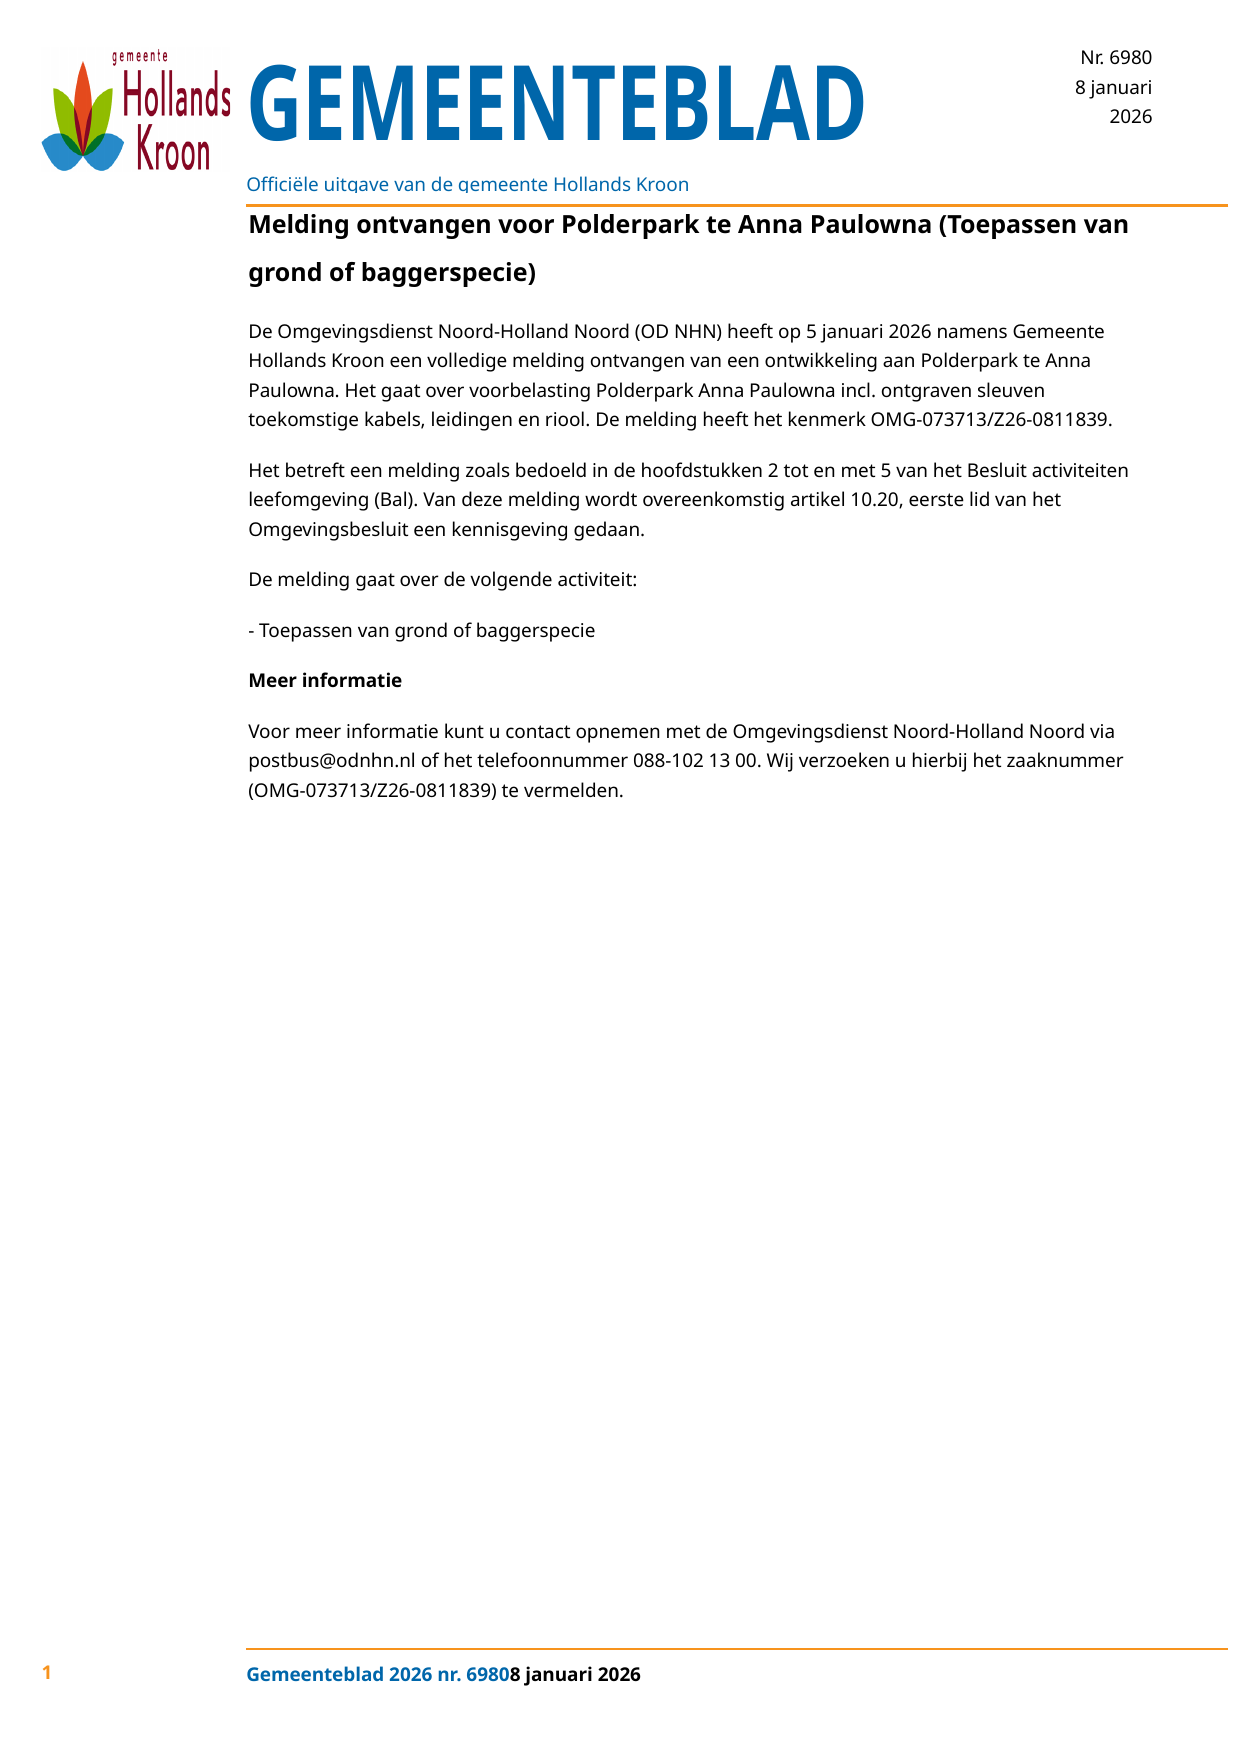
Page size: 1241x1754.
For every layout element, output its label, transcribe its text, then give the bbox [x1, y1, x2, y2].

text De Omgevingsdienst Noord-Holland Noord (OD NHN) heeft op 5 januari 2026 namens Gemeente Hollands Kroon een volledige melding ontvangen van een ontwikkeling aan Polderpark te Anna Paulowna. Het gaat over voorbelasting Polderpark Anna Paulowna incl. ontgraven sleuven toekomstige kabels, leidingen en riool. De melding heeft het kenmerk OMG-073713/Z26-0811839. [248, 318, 1152, 432]
text - Toepassen van grond of baggerspecie [248, 617, 1152, 643]
text De melding gaat over de volgende activiteit: [248, 567, 1152, 592]
text Meer informatie [248, 667, 1152, 693]
text Voor meer informatie kunt u contact opnemen met de Omgevingsdienst Noord-Holland Noord via postbus@odnhn.nl of het telefoonnummer 088-102 13 00. Wij verzoeken u hierbij het zaaknummer (OMG-073713/Z26-0811839) te vermelden. [248, 718, 1152, 803]
text Het betreft een melding zoals bedoeld in de hoofdstukken 2 tot en met 5 van het Besluit activiteiten leefomgeving (Bal). Van deze melding wordt overeenkomstig artikel 10.20, eerste lid van het Omgevingsbesluit een kennisgeving gedaan. [248, 457, 1152, 542]
picture [41, 47, 231, 172]
text Melding ontvangen voor Polderpark te Anna Paulowna (Toepassen van grond of baggerspecie) [248, 207, 1152, 288]
